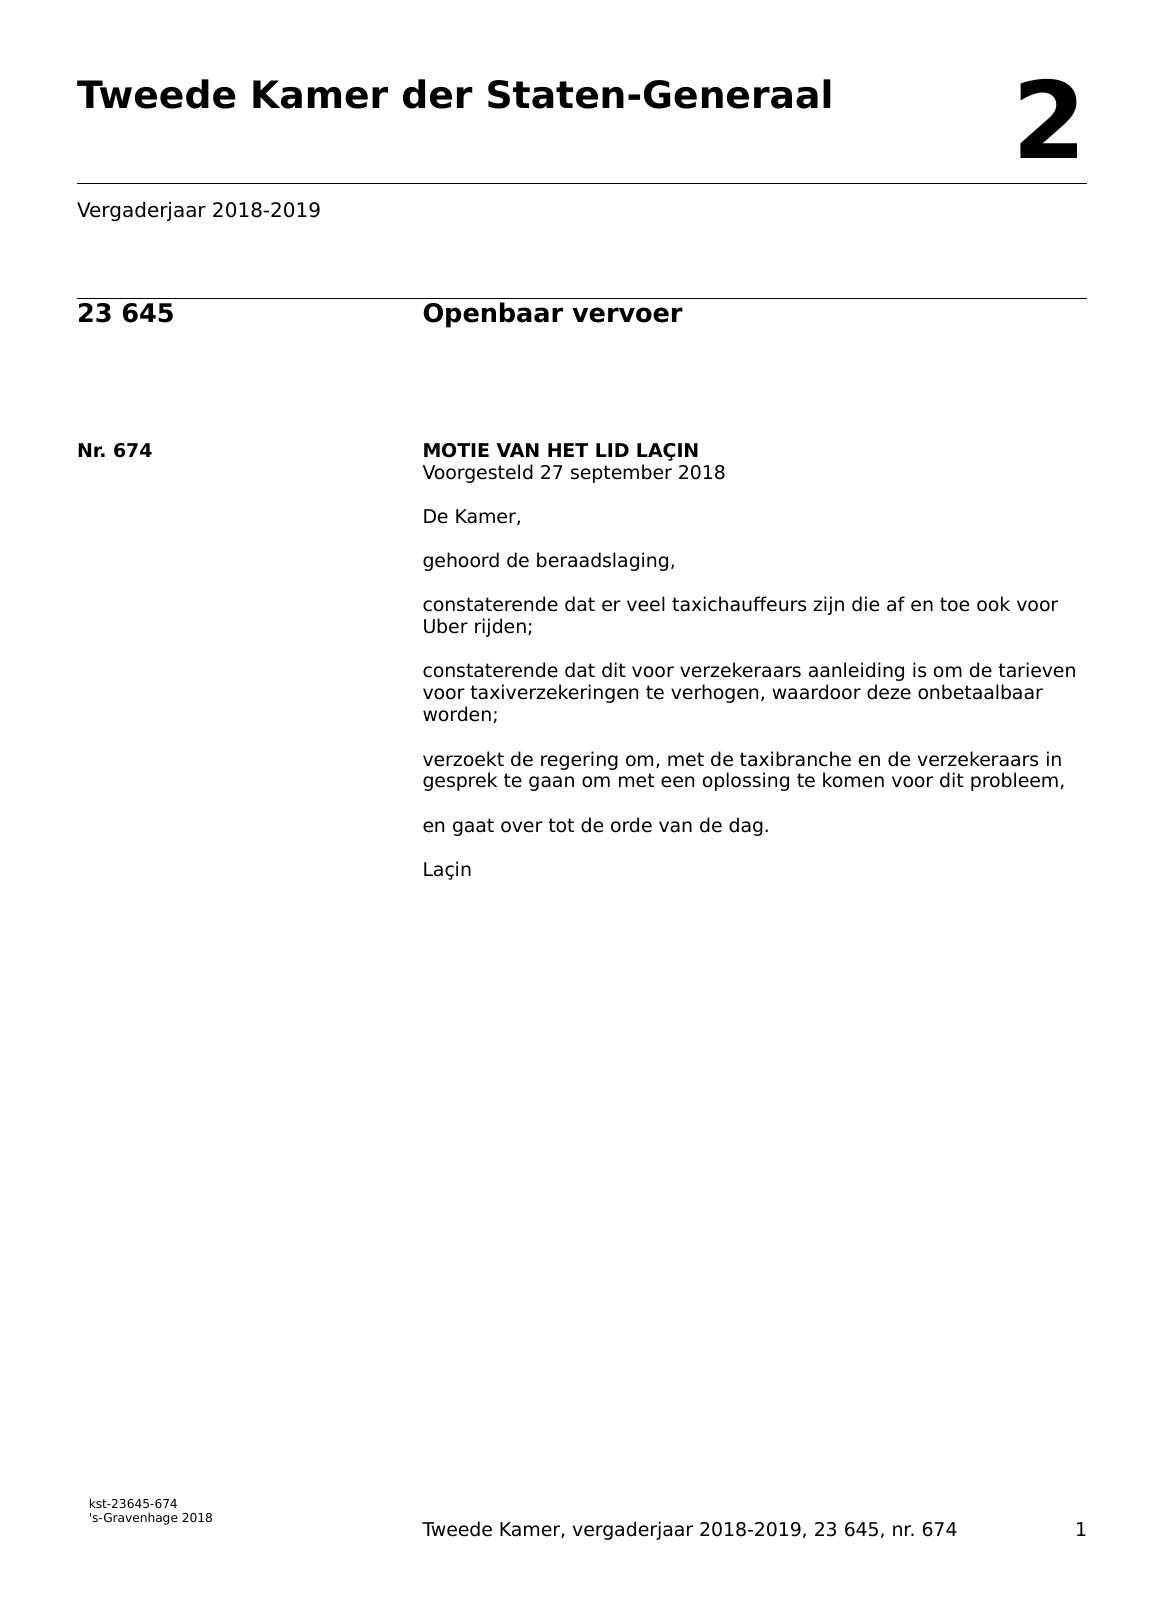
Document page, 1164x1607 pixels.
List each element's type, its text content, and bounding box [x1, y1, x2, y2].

text constaterende dat dit voor verzekeraars aanleiding is om de tarieven voor taxiverzekeringen te verhogen, waardoor deze onbetaalbaar worden; [422, 660, 1087, 726]
text verzoekt de regering om, met de taxibranche en de verzekeraars in gesprek te gaan om met een oplossing te komen voor dit probleem, [422, 748, 1087, 792]
subtitle Nr. 674 MOTIE VAN HET LID LAÇIN [77, 440, 1087, 462]
text Voorgesteld 27 september 2018 [422, 462, 1087, 484]
text en gaat over tot de orde van de dag. [422, 814, 1087, 837]
text gehoord de beraadslaging, [422, 550, 1087, 572]
text kst-23645-674 [88, 1497, 323, 1511]
subtitle 23 645 Openbaar vervoer [77, 299, 1087, 329]
text 's-Gravenhage 2018 [88, 1511, 323, 1525]
text Laçin [422, 859, 1087, 881]
text De Kamer, [422, 506, 1087, 528]
table_cell Vergaderjaar 2018-2019 [77, 184, 1087, 298]
text constaterende dat er veel taxichauffeurs zijn die af en toe ook voor Uber rijden; [422, 594, 1087, 638]
table_header 2 [886, 59, 1087, 183]
table_header Tweede Kamer der Staten-Generaal [77, 59, 886, 183]
